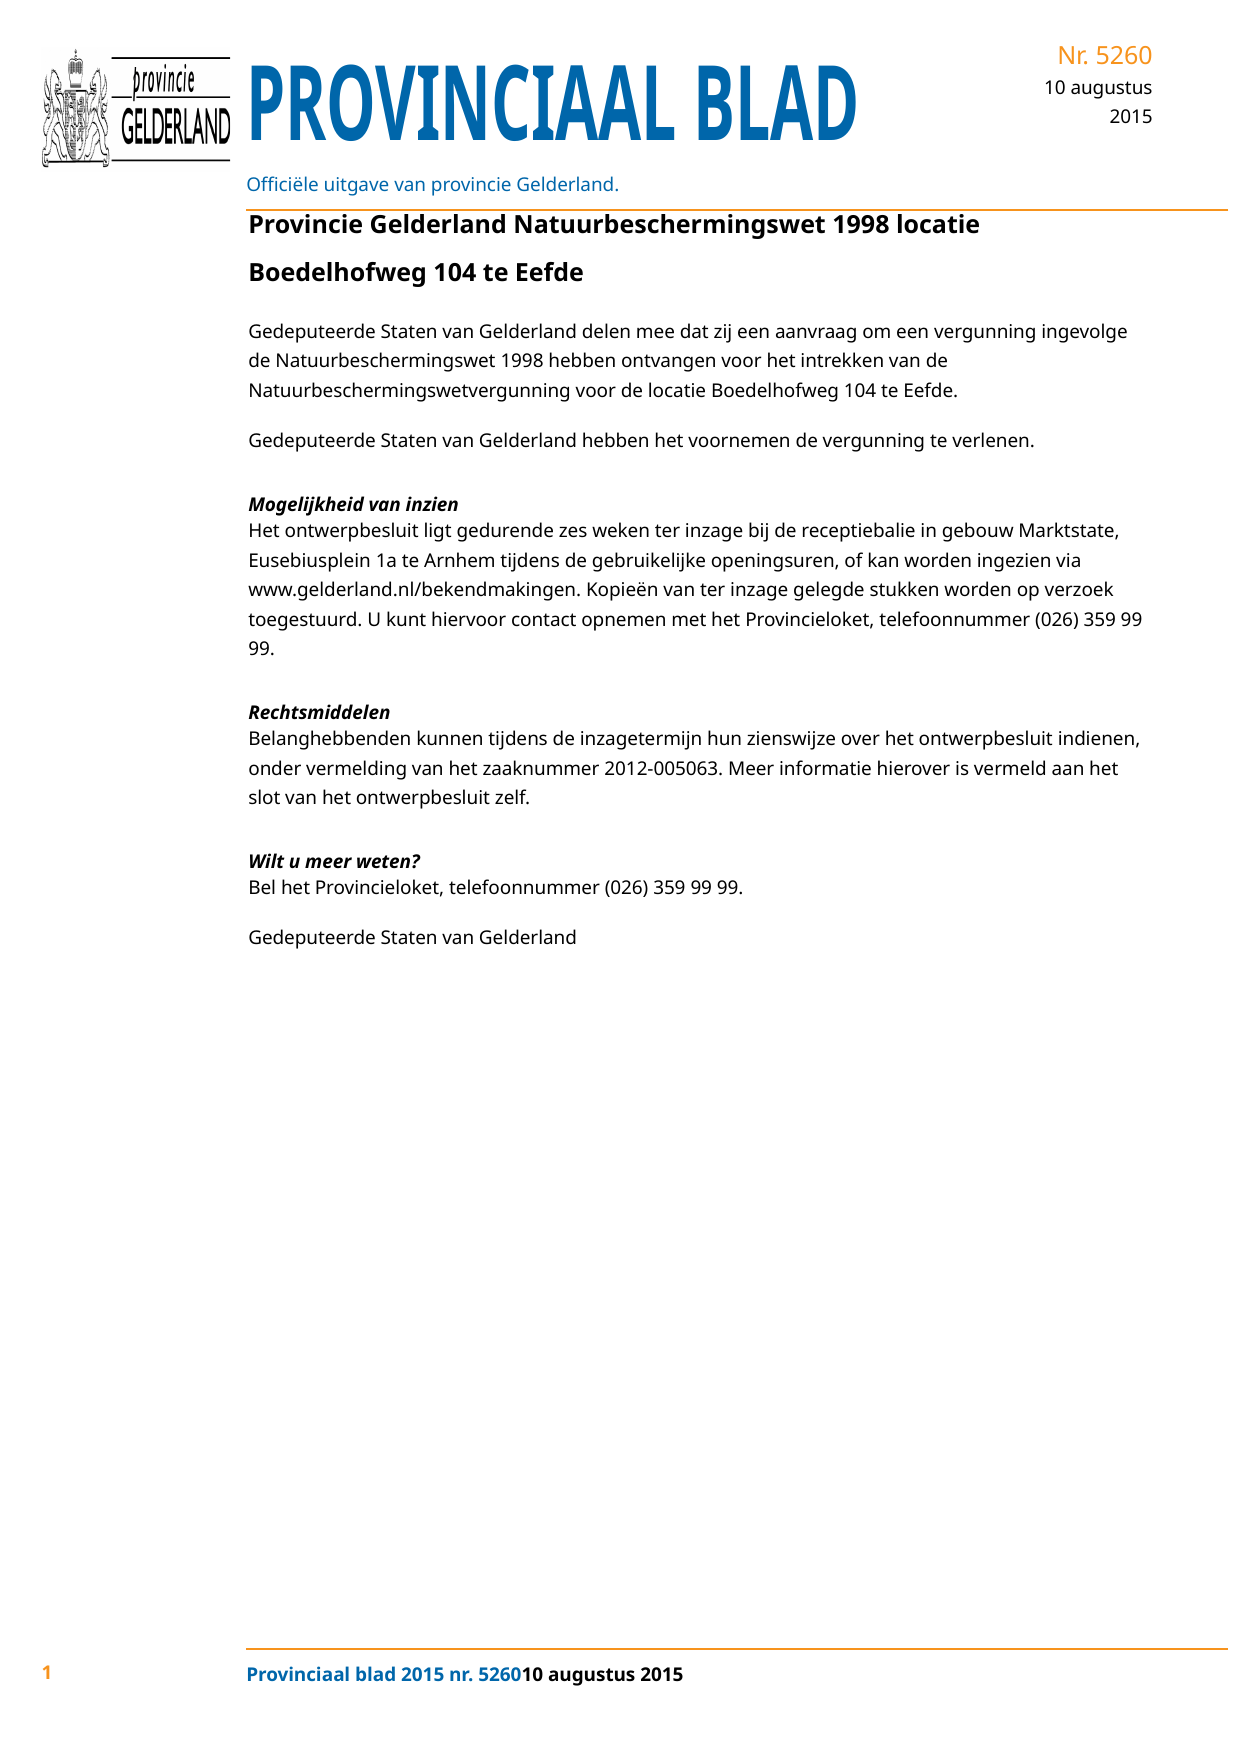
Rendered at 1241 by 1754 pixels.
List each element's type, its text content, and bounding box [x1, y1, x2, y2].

picture [41, 47, 231, 172]
text Het ontwerpbesluit ligt gedurende zes weken ter inzage bij de receptiebalie in gebouw Marktstate, Eusebiusplein 1a te Arnhem tijdens de gebruikelijke openingsuren, of kan worden ingezien via www.gelderland.nl/bekendmakingen. Kopieën van ter inzage gelegde stukken worden op verzoek toegestuurd. U kunt hiervoor contact opnemen met het Provincieloket, telefoonnummer (026) 359 99 99. [248, 517, 1152, 661]
text Gedeputeerde Staten van Gelderland delen mee dat zij een aanvraag om een vergunning ingevolge de Natuurbeschermingswet 1998 hebben ontvangen voor het intrekken van de Natuurbeschermingswetvergunning voor de locatie Boedelhofweg 104 te Eefde. [248, 318, 1152, 403]
text Provincie Gelderland Natuurbeschermingswet 1998 locatie Boedelhofweg 104 te Eefde [248, 211, 1152, 288]
text Rechtsmiddelen [248, 699, 1152, 725]
text Gedeputeerde Staten van Gelderland [248, 924, 1152, 950]
text Belanghebbenden kunnen tijdens de inzagetermijn hun zienswijze over het ontwerpbesluit indienen, onder vermelding van het zaaknummer 2012-005063. Meer informatie hierover is vermeld aan het slot van het ontwerpbesluit zelf. [248, 725, 1152, 810]
text Bel het Provincieloket, telefoonnummer (026) 359 99 99. [248, 874, 1152, 900]
text Wilt u meer weten? [248, 848, 1152, 874]
text Mogelijkheid van inzien [248, 491, 1152, 517]
text Gedeputeerde Staten van Gelderland hebben het voornemen de vergunning te verlenen. [248, 427, 1152, 453]
